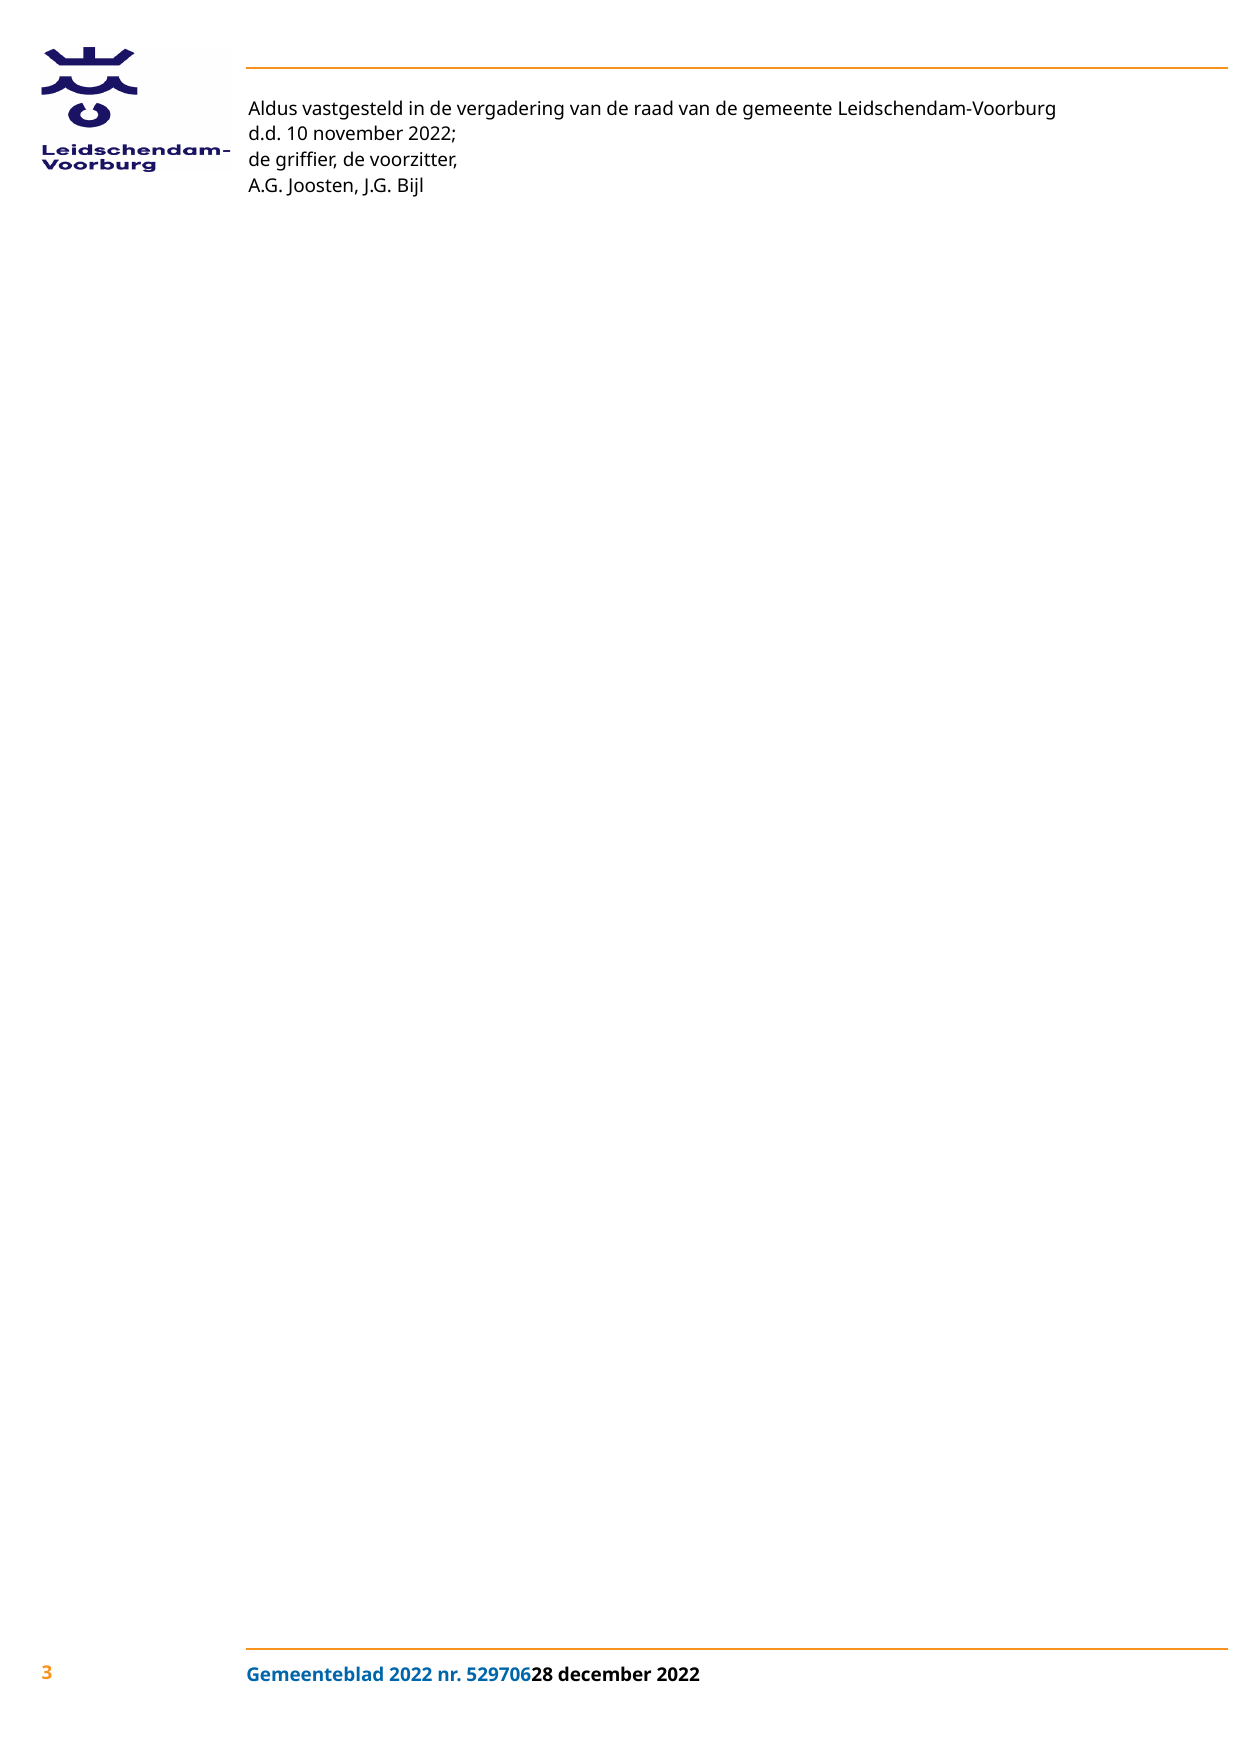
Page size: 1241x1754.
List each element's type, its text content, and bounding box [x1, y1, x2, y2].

text A.G. Joosten, J.G. Bijl [248, 172, 1152, 198]
picture [41, 47, 231, 172]
text Aldus vastgesteld in de vergadering van de raad van de gemeente Leidschendam-Voorburg [248, 95, 1152, 121]
text d.d. 10 november 2022; [248, 121, 1152, 146]
text de griffier, de voorzitter, [248, 146, 1152, 172]
